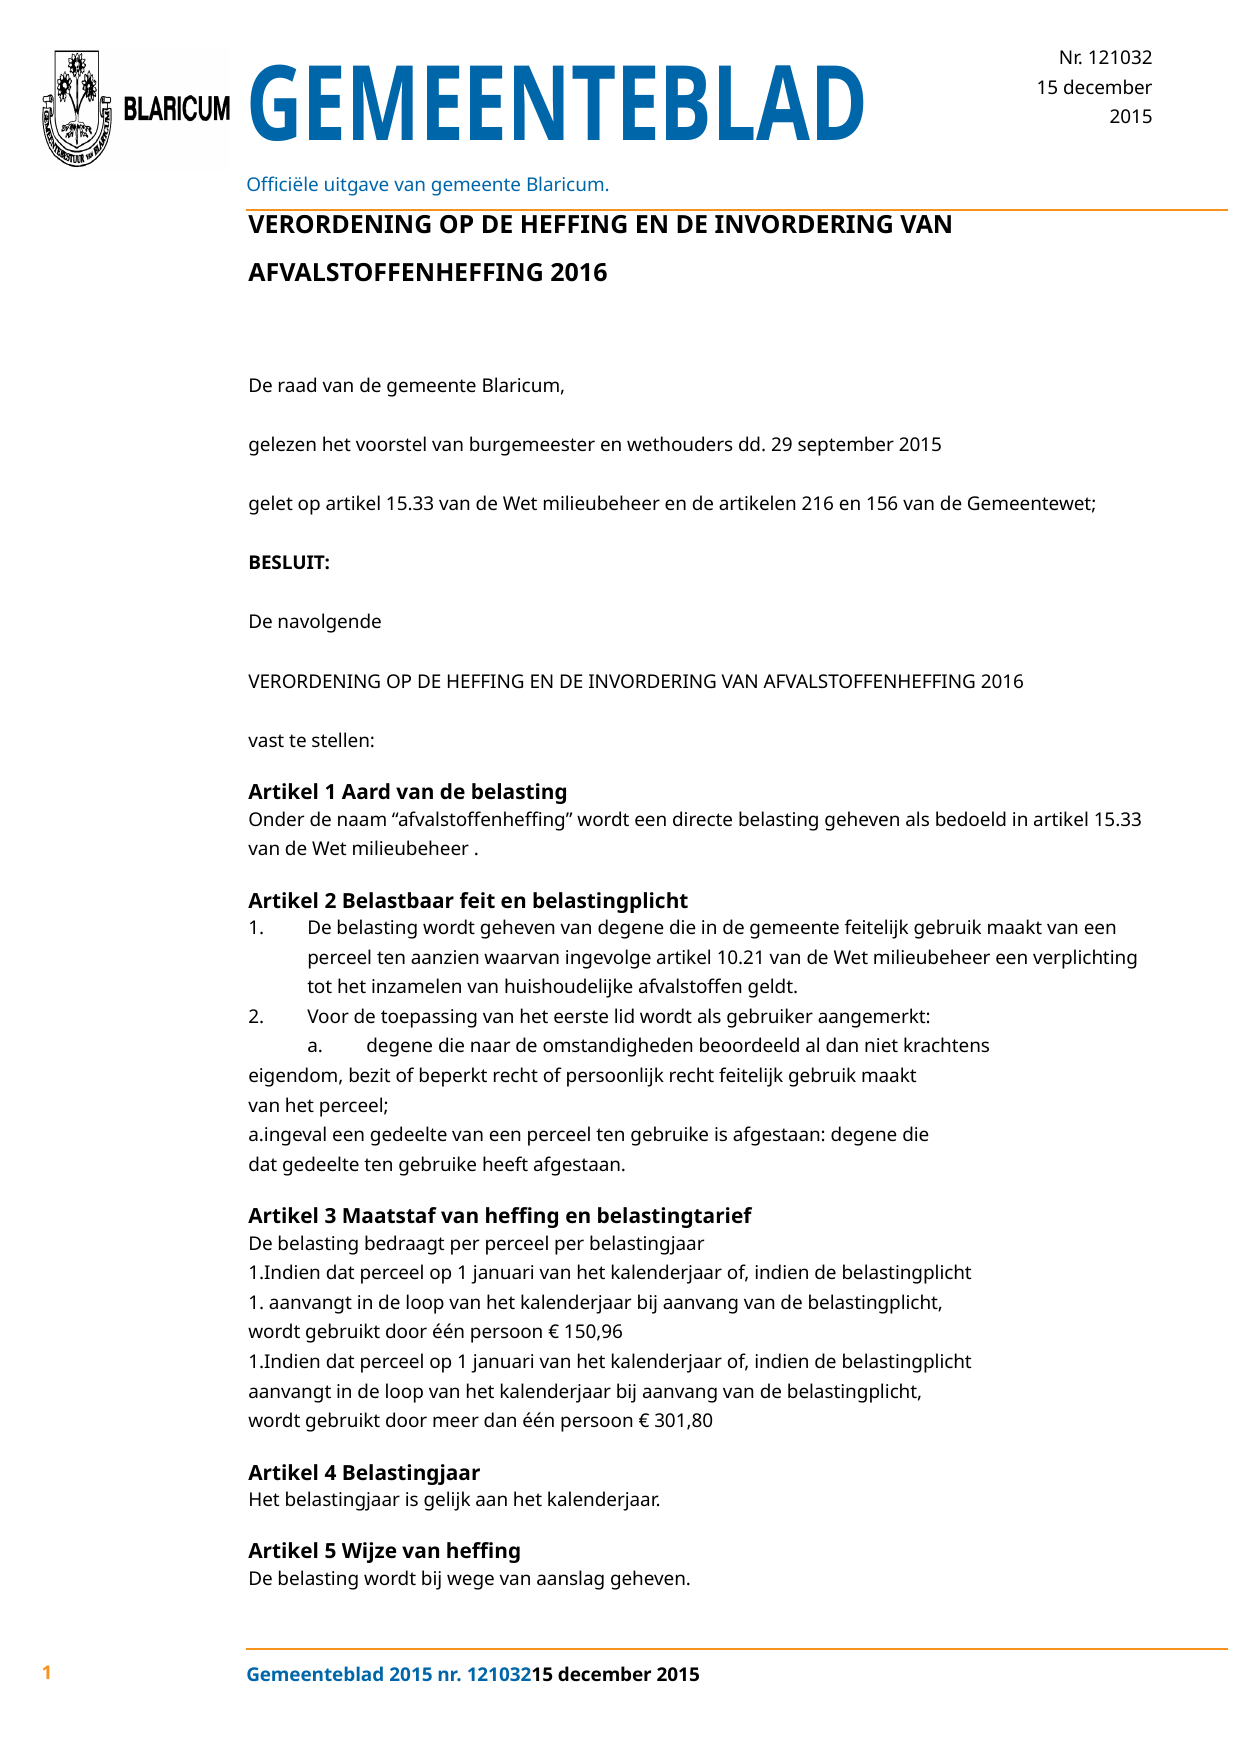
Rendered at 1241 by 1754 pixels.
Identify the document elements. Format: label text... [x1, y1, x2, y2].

text Artikel 1 Aard van de belasting [248, 777, 1152, 806]
text wordt gebruikt door meer dan één persoon € 301,80 [248, 1407, 1152, 1433]
text 1.Indien dat perceel op 1 januari van het kalenderjaar of, indien de belastingplicht [248, 1348, 1152, 1374]
text gelezen het voorstel van burgemeester en wethouders dd. 29 september 2015 [248, 431, 1152, 457]
list degene die naar de omstandigheden beoordeeld al dan niet krachtens [307, 1033, 1152, 1058]
text VERORDENING OP DE HEFFING EN DE INVORDERING VAN AFVALSTOFFENHEFFING 2016 [248, 211, 1152, 288]
picture [41, 47, 231, 172]
text wordt gebruikt door één persoon € 150,96 [248, 1319, 1152, 1344]
text De belasting wordt bij wege van aanslag geheven. [248, 1565, 1152, 1591]
text Artikel 2 Belastbaar feit en belastingplicht [248, 886, 1152, 914]
list Voor de toepassing van het eerste lid wordt als gebruiker aangemerkt: [248, 1003, 1152, 1029]
text van het perceel; [248, 1092, 1152, 1118]
text De belasting bedraagt per perceel per belastingjaar [248, 1230, 1152, 1256]
text VERORDENING OP DE HEFFING EN DE INVORDERING VAN AFVALSTOFFENHEFFING 2016 [248, 668, 1152, 694]
text Artikel 3 Maatstaf van heffing en belastingtarief [248, 1201, 1152, 1230]
text 1.Indien dat perceel op 1 januari van het kalenderjaar of, indien de belastingplicht [248, 1259, 1152, 1285]
text Artikel 5 Wijze van heffing [248, 1537, 1152, 1565]
text BESLUIT: [248, 549, 1152, 575]
text De navolgende [248, 609, 1152, 634]
text eigendom, bezit of beperkt recht of persoonlijk recht feitelijk gebruik maakt [248, 1062, 1152, 1088]
text a.ingeval een gedeelte van een perceel ten gebruike is afgestaan: degene die [248, 1121, 1152, 1147]
text Onder de naam “afvalstoffenheffing” wordt een directe belasting geheven als bedoeld in artikel 15.33 van de Wet milieubeheer . [248, 806, 1152, 861]
text 1. aanvangt in de loop van het kalenderjaar bij aanvang van de belastingplicht, [248, 1289, 1152, 1315]
text gelet op artikel 15.33 van de Wet milieubeheer en de artikelen 216 en 156 van de Gemeentewet; [248, 490, 1152, 516]
text Artikel 4 Belastingjaar [248, 1458, 1152, 1486]
text vast te stellen: [248, 727, 1152, 753]
text dat gedeelte ten gebruike heeft afgestaan. [248, 1151, 1152, 1177]
text Het belastingjaar is gelijk aan het kalenderjaar. [248, 1486, 1152, 1512]
list De belasting wordt geheven van degene die in de gemeente feitelijk gebruik maakt van een perceel ten aanzien waarvan ingevolge artikel 10.21 van de Wet milieubeheer een verplichting tot het inzamelen van huishoudelijke afvalstoffen geldt. [248, 914, 1152, 999]
text aanvangt in de loop van het kalenderjaar bij aanvang van de belastingplicht, [248, 1378, 1152, 1403]
text De raad van de gemeente Blaricum, [248, 372, 1152, 398]
